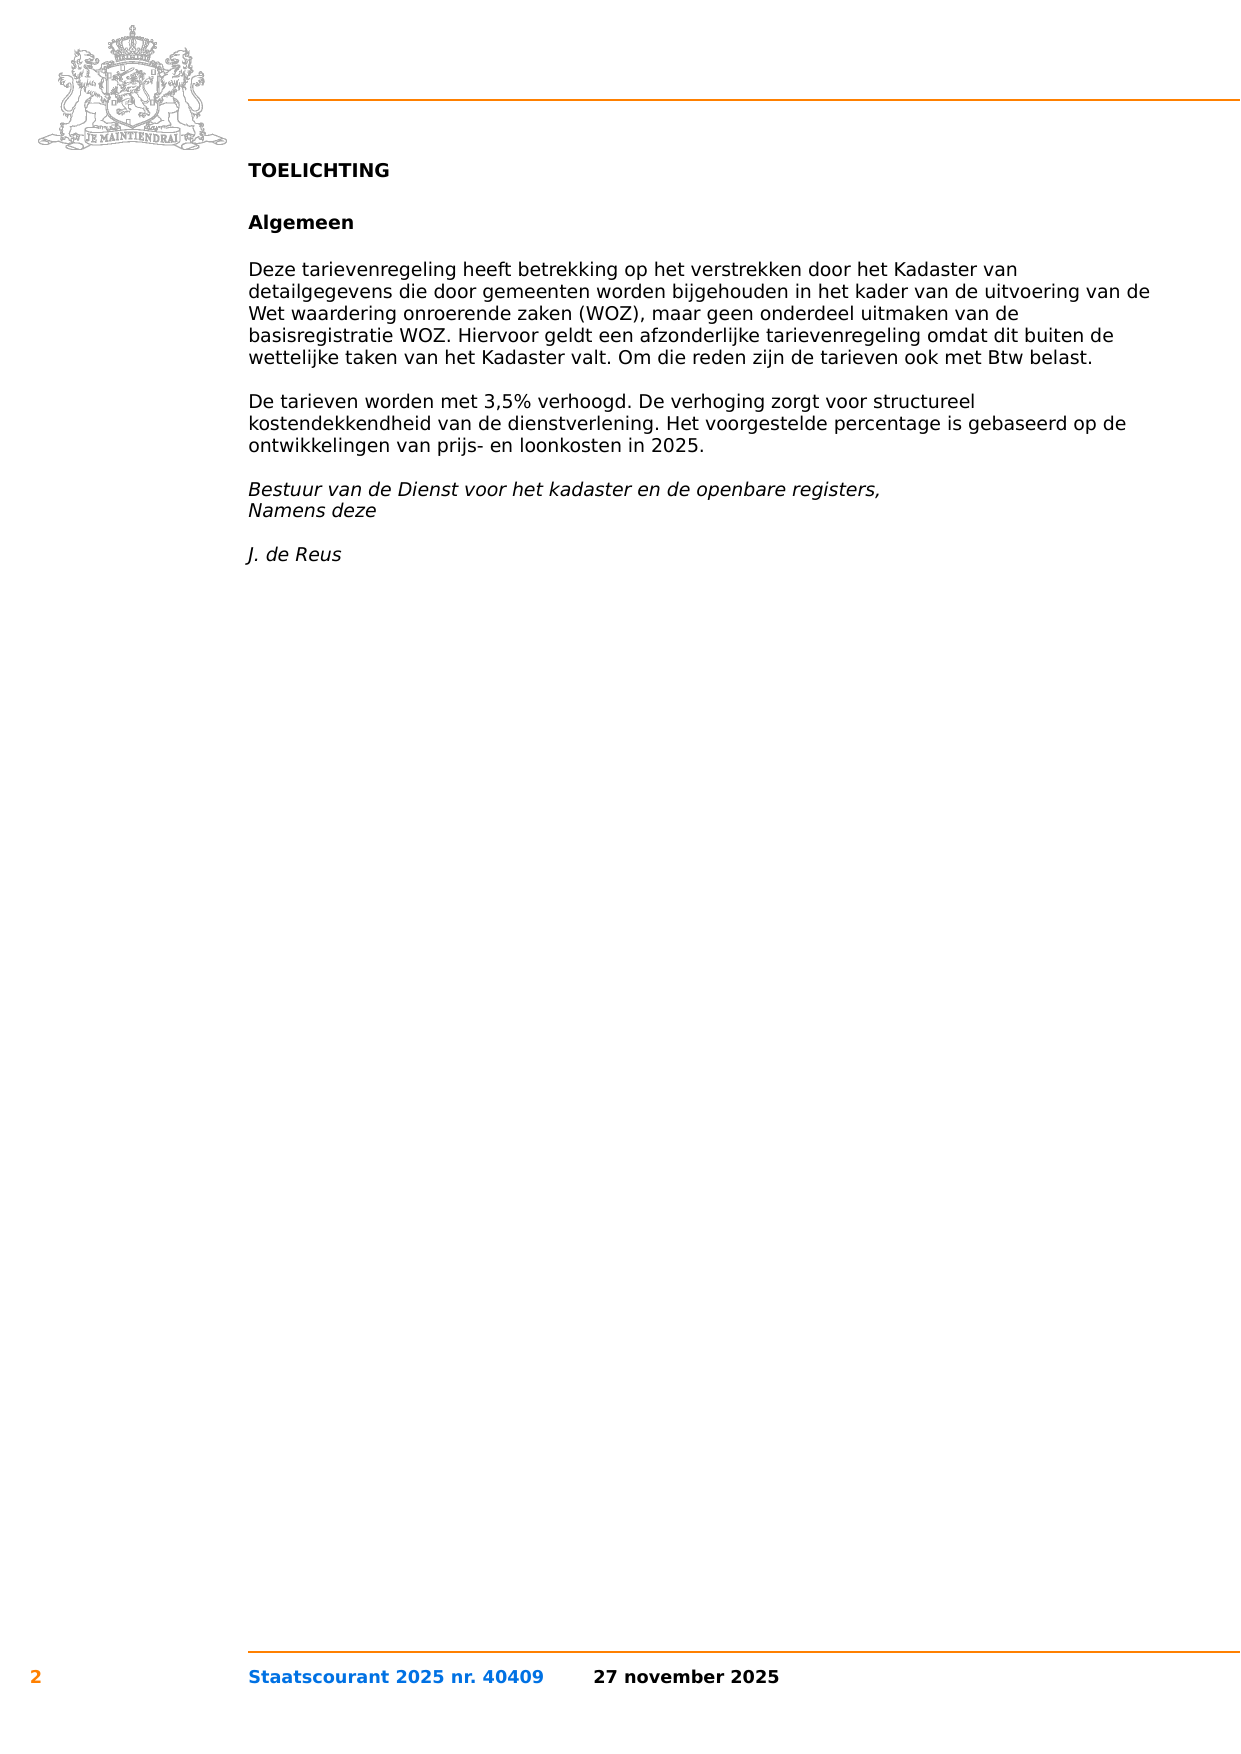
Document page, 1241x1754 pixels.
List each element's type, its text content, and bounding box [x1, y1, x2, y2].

subtitle Algemeen [248, 212, 1163, 234]
picture [38, 25, 227, 150]
text Deze tarievenregeling heeft betrekking op het verstrekken door het Kadaster van detailgegevens die door gemeenten worden bijgehouden in het kader van de uitvoering van de Wet waardering onroerende zaken (WOZ), maar geen onderdeel uitmaken van de basisregistratie WOZ. Hiervoor geldt een afzonderlijke tarievenregeling omdat dit buiten de wettelijke taken van het Kadaster valt. Om die reden zijn de tarieven ook met Btw belast. [248, 259, 1163, 369]
text Bestuur van de Dienst voor het kadaster en de openbare registers, Namens deze J. de Reus [248, 478, 1163, 566]
text De tarieven worden met 3,5% verhoogd. De verhoging zorgt voor structureel kostendekkendheid van de dienstverlening. Het voorgestelde percentage is gebaseerd op de ontwikkelingen van prijs- en loonkosten in 2025. [248, 391, 1163, 457]
subtitle TOELICHTING [248, 160, 1163, 182]
